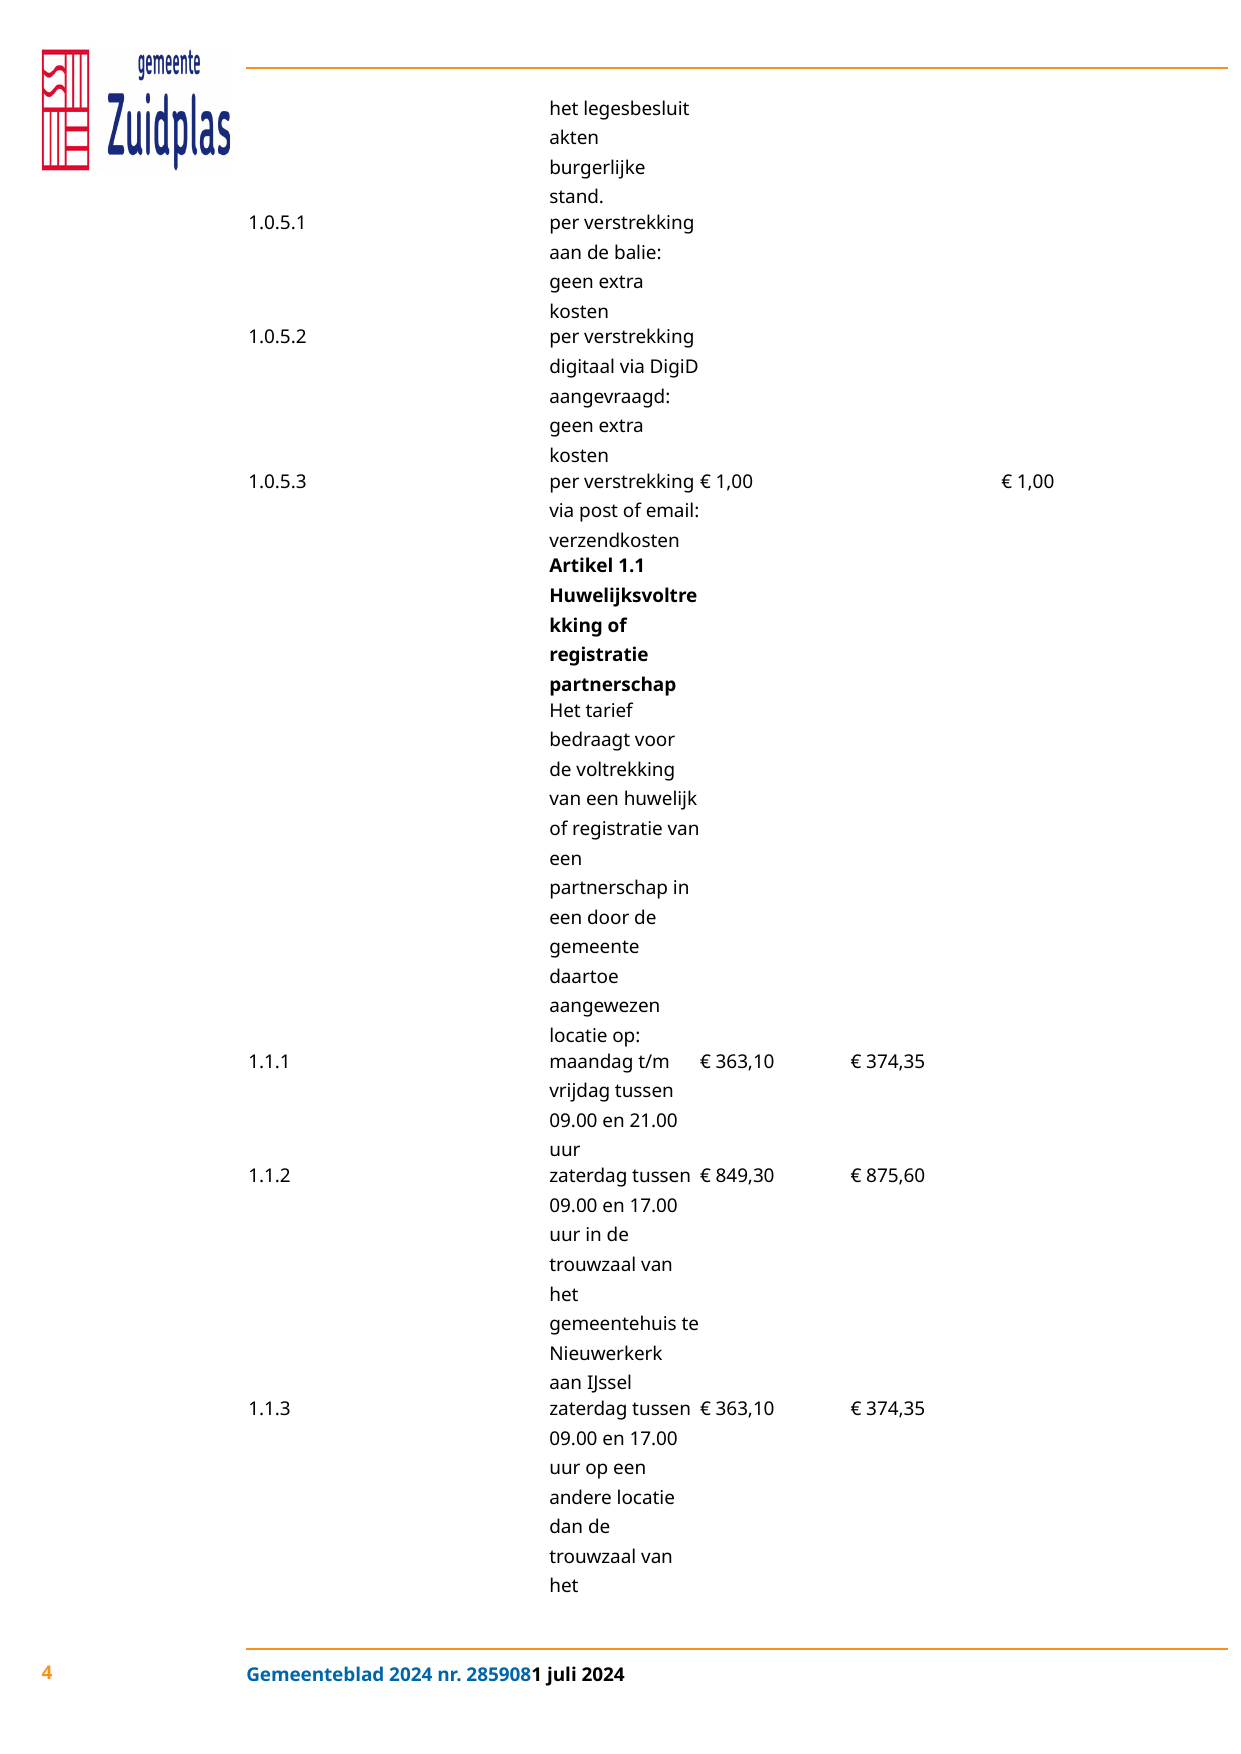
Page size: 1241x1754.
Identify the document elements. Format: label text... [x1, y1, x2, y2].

table_cell Artikel 1.1 Huwelijksvoltrekking of registratie partnerschap [549, 553, 700, 697]
table_cell 1.0.5.3 [248, 468, 398, 553]
table_cell [399, 1395, 549, 1598]
table_cell zaterdag tussen 09.00 en 17.00 uur op een andere locatie dan de trouwzaal van het [549, 1395, 700, 1598]
picture [41, 47, 231, 172]
table_cell [1001, 553, 1152, 697]
table_cell [399, 95, 549, 209]
table_cell € 363,10 [700, 1395, 850, 1598]
table_cell per verstrekking via post of email: verzendkosten [549, 468, 700, 553]
table_cell [1001, 209, 1152, 324]
table_cell [1001, 697, 1152, 1048]
table_cell [399, 209, 549, 324]
table_cell maandag t/m vrijdag tussen 09.00 en 21.00 uur [549, 1048, 700, 1162]
table_cell [700, 209, 850, 324]
table_cell [248, 95, 398, 209]
table_cell [850, 553, 1001, 697]
table_cell 1.1.2 [248, 1163, 398, 1395]
table_cell [850, 209, 1001, 324]
table_cell 1.0.5.1 [248, 209, 398, 324]
table_cell [700, 697, 850, 1048]
table_cell per verstrekking aan de balie: geen extra kosten [549, 209, 700, 324]
table_cell [1001, 324, 1152, 468]
table_cell 1.1.1 [248, 1048, 398, 1162]
table_cell [850, 468, 1001, 553]
table_cell [399, 697, 549, 1048]
table_cell [700, 95, 850, 209]
table_cell [399, 324, 549, 468]
table_cell [700, 324, 850, 468]
table_cell [399, 1163, 549, 1395]
table_cell [1001, 1048, 1152, 1162]
table_cell [700, 553, 850, 697]
table_cell [399, 553, 549, 697]
table_cell [248, 697, 398, 1048]
table_cell € 1,00 [700, 468, 850, 553]
table_cell [399, 468, 549, 553]
table_cell € 374,35 [850, 1048, 1001, 1162]
table_cell [1001, 1395, 1152, 1598]
table_cell [248, 553, 398, 697]
table_cell € 849,30 [700, 1163, 850, 1395]
table_cell Het tarief bedraagt voor de voltrekking van een huwelijk of registratie van een partnerschap in een door de gemeente daartoe aangewezen locatie op: [549, 697, 700, 1048]
table_cell [399, 1048, 549, 1162]
table_cell 1.0.5.2 [248, 324, 398, 468]
table_cell [850, 697, 1001, 1048]
table_cell € 363,10 [700, 1048, 850, 1162]
table_cell [1001, 95, 1152, 209]
table_cell € 1,00 [1001, 468, 1152, 553]
table_cell € 875,60 [850, 1163, 1001, 1395]
table_cell [850, 95, 1001, 209]
table_cell [1001, 1163, 1152, 1395]
table_cell per verstrekking digitaal via DigiD aangevraagd: geen extra kosten [549, 324, 700, 468]
table_cell zaterdag tussen 09.00 en 17.00 uur in de trouwzaal van het gemeentehuis te Nieuwerkerk aan IJssel [549, 1163, 700, 1395]
table_cell 1.1.3 [248, 1395, 398, 1598]
table_cell het legesbesluit akten burgerlijke stand. [549, 95, 700, 209]
table_cell € 374,35 [850, 1395, 1001, 1598]
table_cell [850, 324, 1001, 468]
